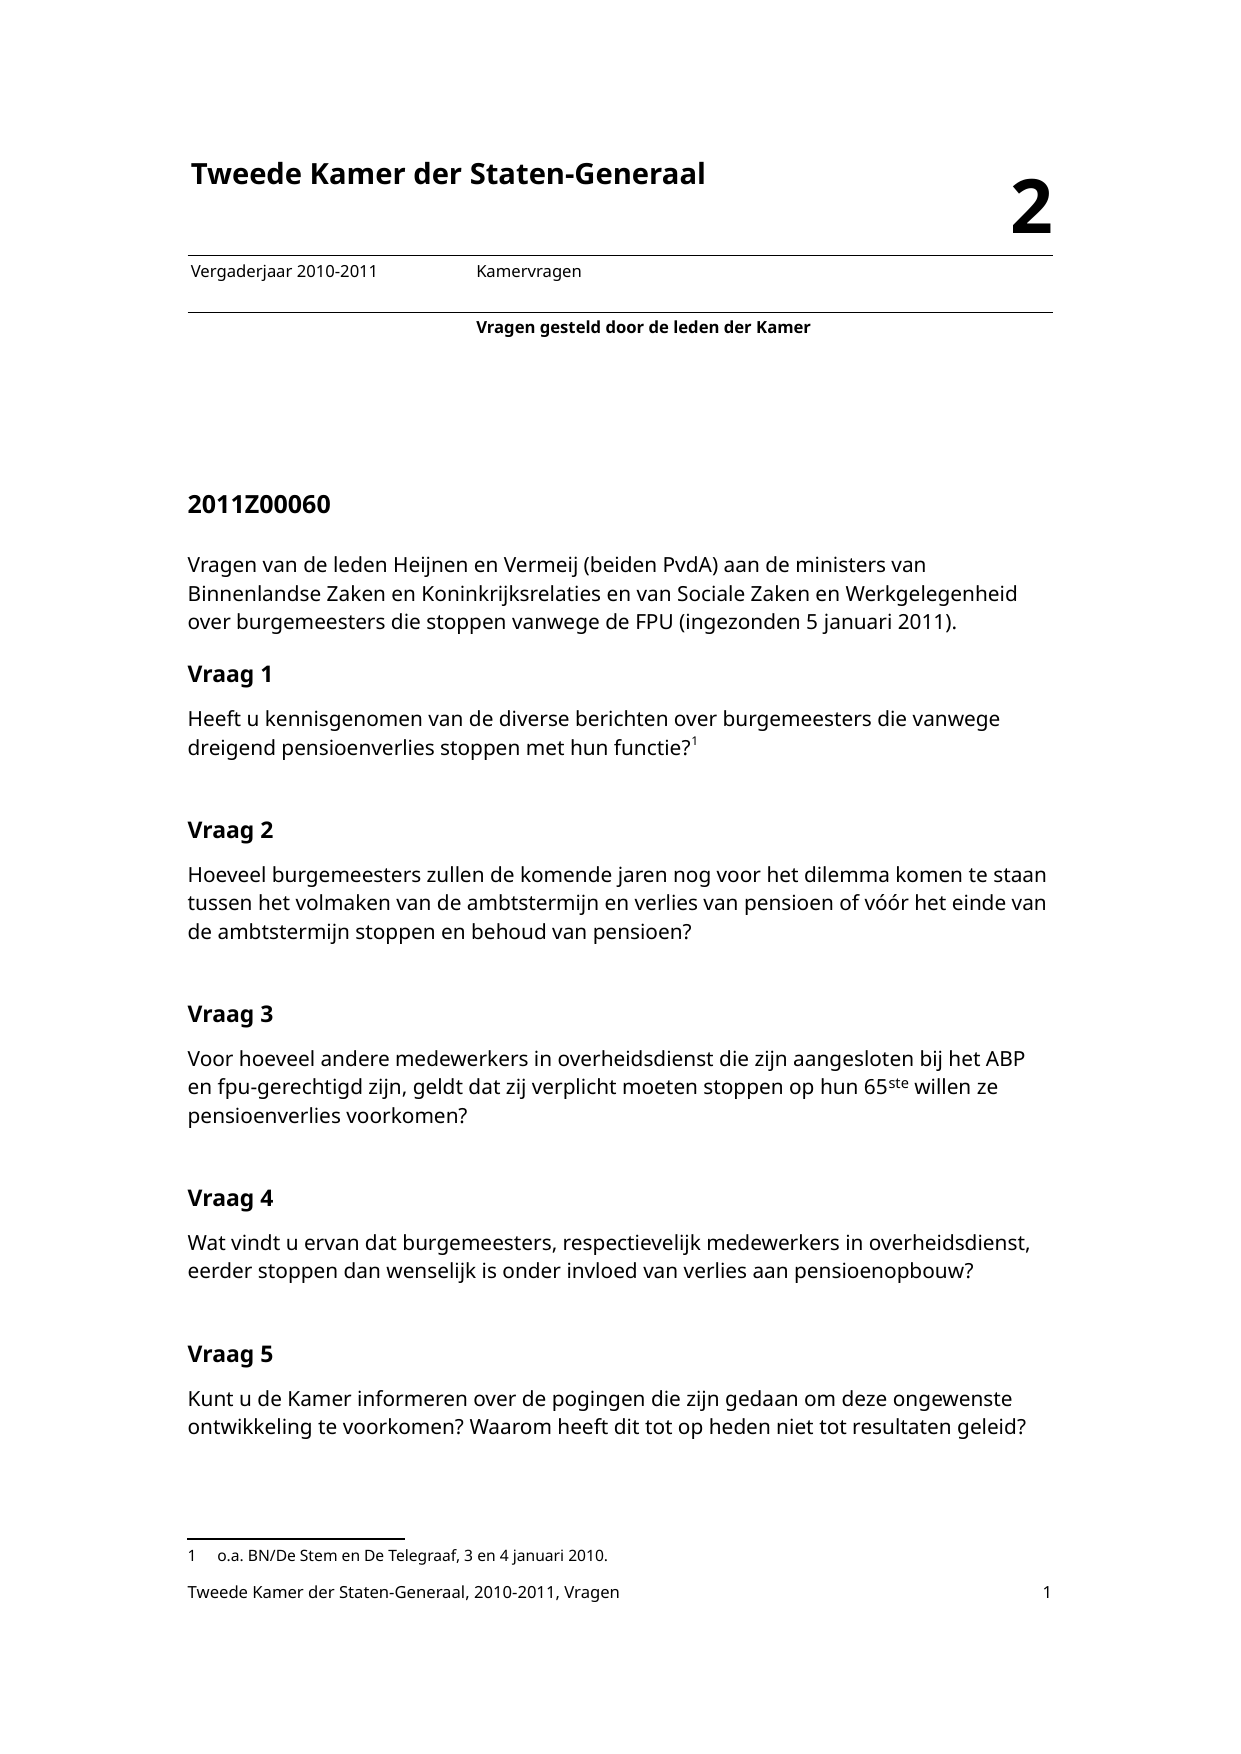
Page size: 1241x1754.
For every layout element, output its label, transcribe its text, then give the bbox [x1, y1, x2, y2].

table_cell Vragen gesteld door de leden der Kamer [473, 313, 1053, 339]
text 2011Z00060 [187, 487, 1053, 521]
subtitle Vraag 2 [187, 814, 1053, 845]
table_cell Vergaderjaar 2010-2011 [188, 256, 473, 312]
text Kunt u de Kamer informeren over de pogingen die zijn gedaan om deze ongewenste ontwikkeling te voorkomen? Waarom heeft dit tot op heden niet tot resultaten geleid? [187, 1384, 1053, 1441]
table_header 2 [880, 150, 1053, 255]
table_header Tweede Kamer der Staten-Generaal [188, 150, 879, 255]
text Wat vindt u ervan dat burgemeesters, respectievelijk medewerkers in overheidsdienst, eerder stoppen dan wenselijk is onder invloed van verlies aan pensioenopbouw? [187, 1228, 1053, 1285]
text o.a. BN/De Stem en De Telegraaf, 3 en 4 januari 2010. [187, 1538, 1053, 1566]
text Vragen van de leden Heijnen en Vermeij (beiden PvdA) aan de ministers van Binnenlandse Zaken en Koninkrijksrelaties en van Sociale Zaken en Werkgelegenheid over burgemeesters die stoppen vanwege de FPU (ingezonden 5 januari 2011). [187, 550, 1053, 636]
subtitle Vraag 1 [187, 658, 1053, 689]
table_cell Kamervragen [473, 256, 1053, 312]
subtitle Vraag 3 [187, 998, 1053, 1029]
subtitle Vraag 5 [187, 1337, 1053, 1369]
text Heeft u kennisgenomen van de diverse berichten over burgemeesters die vanwege dreigend pensioenverlies stoppen met hun functie? [187, 704, 1053, 761]
subtitle Vraag 4 [187, 1182, 1053, 1213]
table_cell [188, 313, 473, 339]
text Hoeveel burgemeesters zullen de komende jaren nog voor het dilemma komen te staan tussen het volmaken van de ambtstermijn en verlies van pensioen of vóór het einde van de ambtstermijn stoppen en behoud van pensioen? [187, 860, 1053, 945]
text Voor hoeveel andere medewerkers in overheidsdienst die zijn aangesloten bij het ABP en fpu-gerechtigd zijn, geldt dat zij verplicht moeten stoppen op hun 65ste willen ze pensioenverlies voorkomen? [187, 1044, 1053, 1129]
